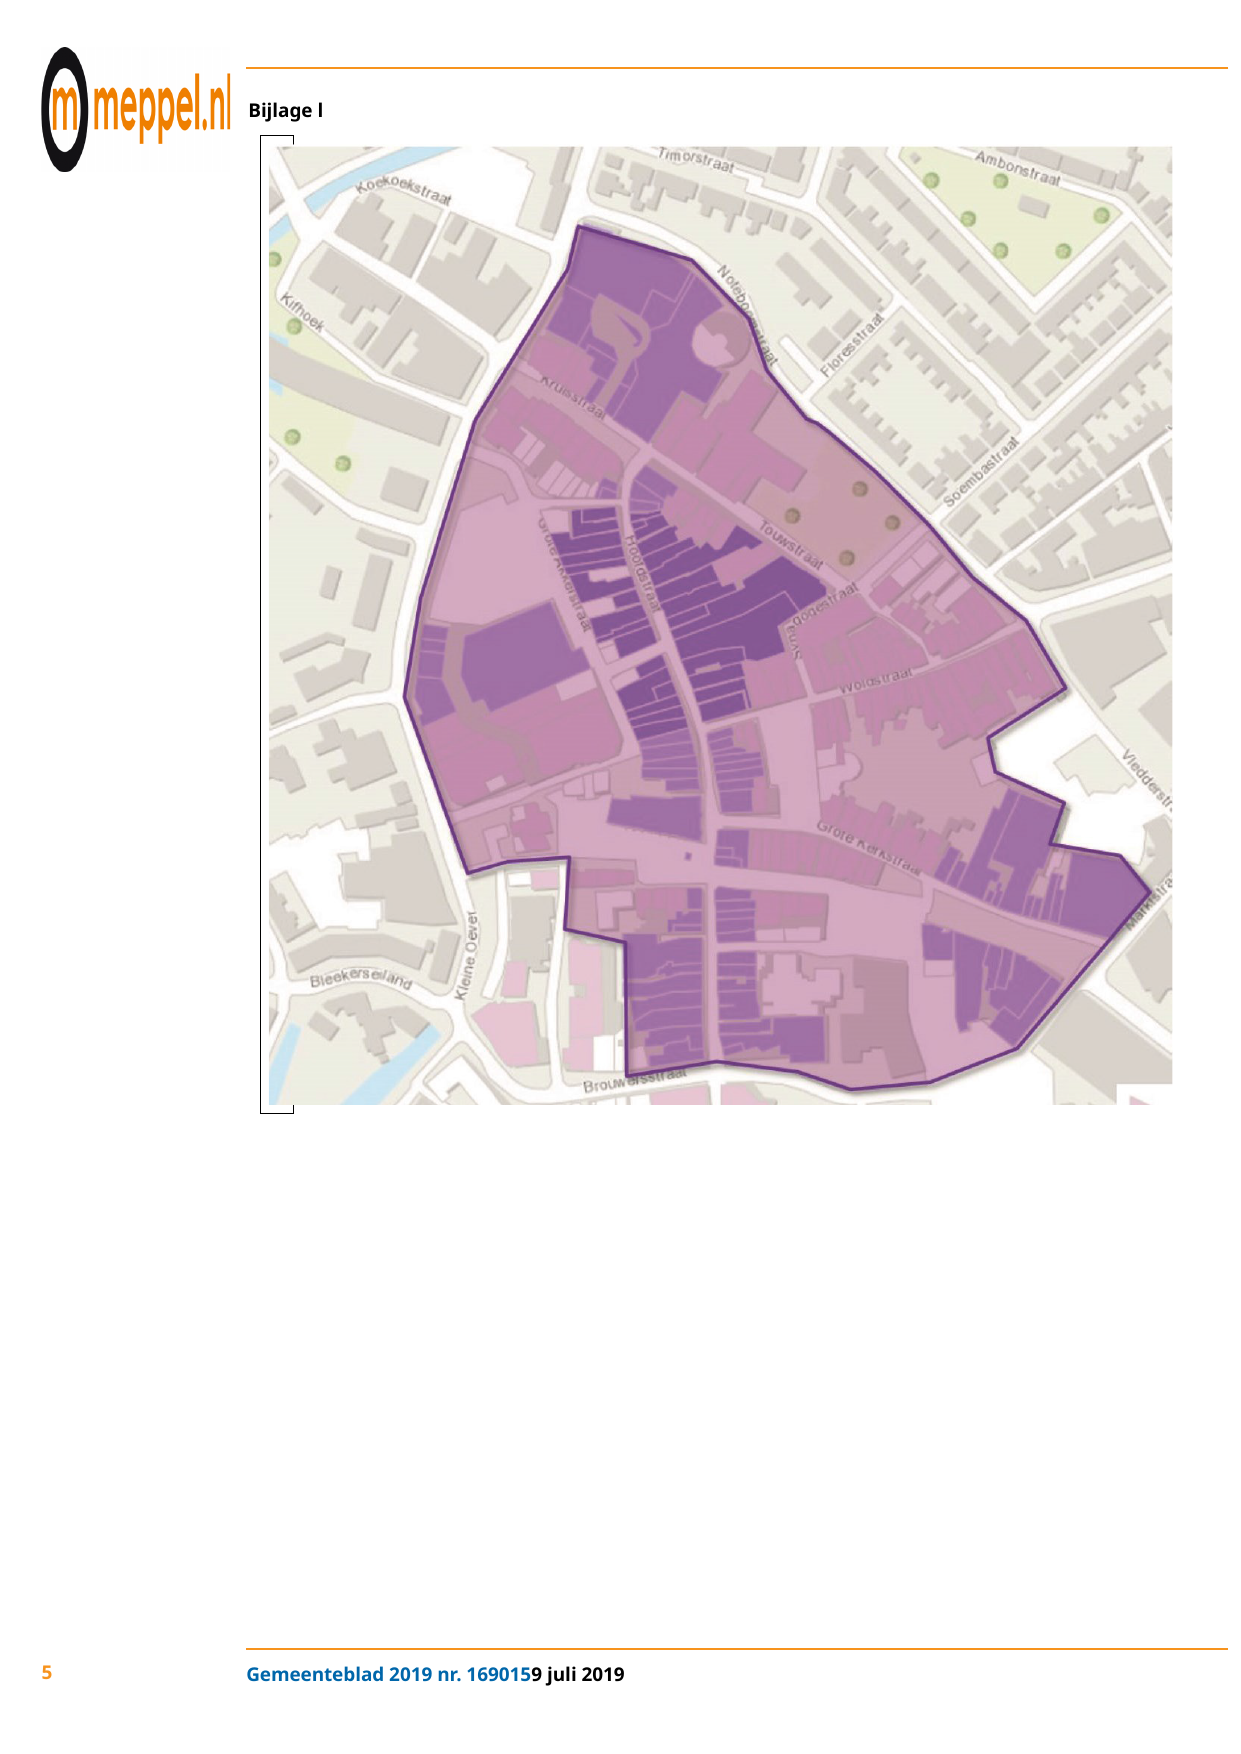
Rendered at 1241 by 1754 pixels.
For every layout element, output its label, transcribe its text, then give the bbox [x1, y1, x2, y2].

picture [41, 47, 231, 172]
picture [268, 144, 1173, 1105]
text Bijlage l [248, 95, 1152, 123]
